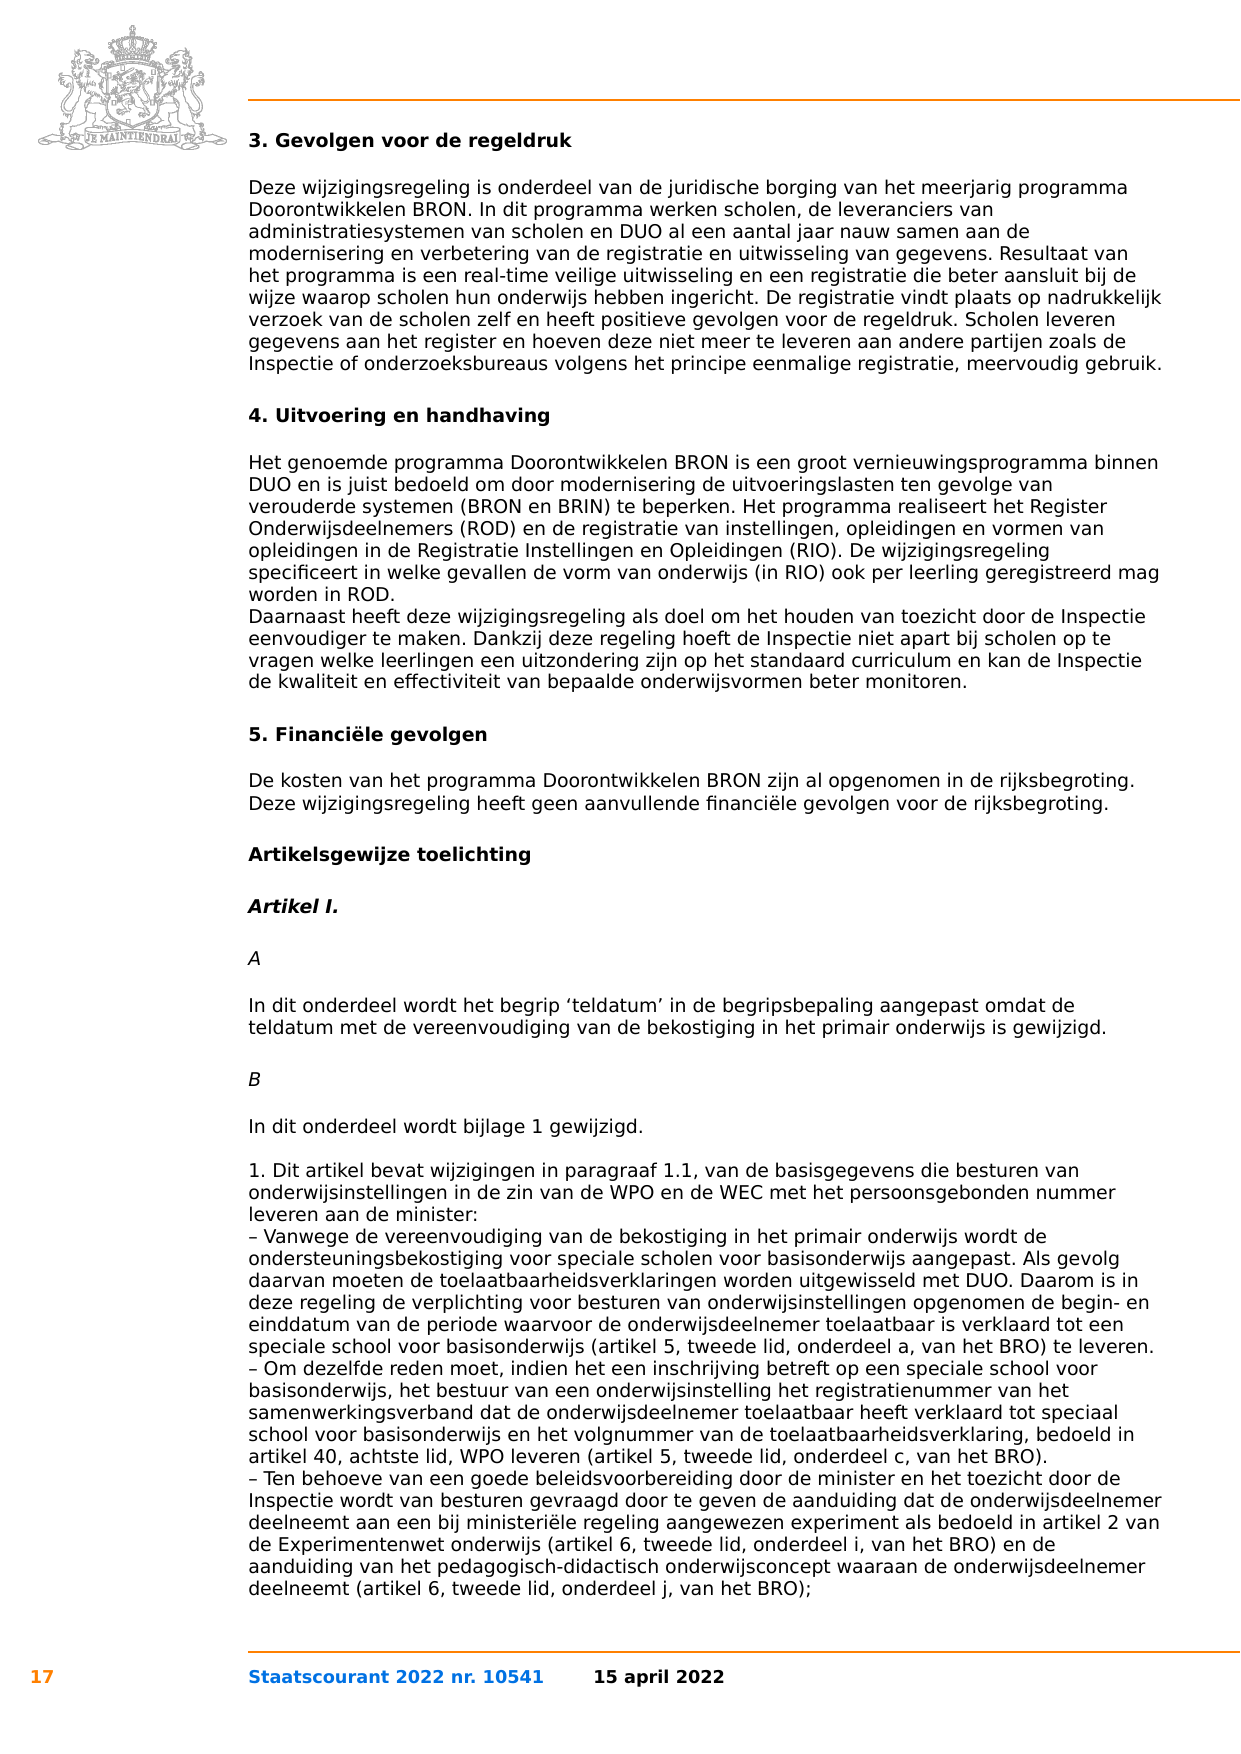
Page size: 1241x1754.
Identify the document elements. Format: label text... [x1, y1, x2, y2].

subtitle 5. Financiële gevolgen [248, 723, 1163, 745]
subtitle B [248, 1069, 1163, 1091]
text De kosten van het programma Doorontwikkelen BRON zijn al opgenomen in de rijksbegroting. Deze wijzigingsregeling heeft geen aanvullende financiële gevolgen voor de rijksbegroting. [248, 770, 1163, 814]
text – Vanwege de vereenvoudiging van de bekostiging in het primair onderwijs wordt de ondersteuningsbekostiging voor speciale scholen voor basisonderwijs aangepast. Als gevolg daarvan moeten de toelaatbaarheidsverklaringen worden uitgewisseld met DUO. Daarom is in deze regeling de verplichting voor besturen van onderwijsinstellingen opgenomen de begin- en einddatum van de periode waarvoor de onderwijsdeelnemer toelaatbaar is verklaard tot een speciale school voor basisonderwijs (artikel 5, tweede lid, onderdeel a, van het BRO) te leveren. [248, 1226, 1163, 1358]
subtitle Artikel I. [248, 896, 1163, 918]
text Deze wijzigingsregeling is onderdeel van de juridische borging van het meerjarig programma Doorontwikkelen BRON. In dit programma werken scholen, de leveranciers van administratiesystemen van scholen en DUO al een aantal jaar nauw samen aan de modernisering en verbetering van de registratie en uitwisseling van gegevens. Resultaat van het programma is een real-time veilige uitwisseling en een registratie die beter aansluit bij de wijze waarop scholen hun onderwijs hebben ingericht. De registratie vindt plaats op nadrukkelijk verzoek van de scholen zelf en heeft positieve gevolgen voor de regeldruk. Scholen leveren gegevens aan het register en hoeven deze niet meer te leveren aan andere partijen zoals de Inspectie of onderzoeksbureaus volgens het principe eenmalige registratie, meervoudig gebruik. [248, 177, 1163, 375]
text – Om dezelfde reden moet, indien het een inschrijving betreft op een speciale school voor basisonderwijs, het bestuur van een onderwijsinstelling het registratienummer van het samenwerkingsverband dat de onderwijsdeelnemer toelaatbaar heeft verklaard tot speciaal school voor basisonderwijs en het volgnummer van de toelaatbaarheidsverklaring, bedoeld in artikel 40, achtste lid, WPO leveren (artikel 5, tweede lid, onderdeel c, van het BRO). [248, 1358, 1163, 1468]
text Het genoemde programma Doorontwikkelen BRON is een groot vernieuwingsprogramma binnen DUO en is juist bedoeld om door modernisering de uitvoeringslasten ten gevolge van verouderde systemen (BRON en BRIN) te beperken. Het programma realiseert het Register Onderwijsdeelnemers (ROD) en de registratie van instellingen, opleidingen en vormen van opleidingen in de Registratie Instellingen en Opleidingen (RIO). De wijzigingsregeling specificeert in welke gevallen de vorm van onderwijs (in RIO) ook per leerling geregistreerd mag worden in ROD. [248, 452, 1163, 606]
text In dit onderdeel wordt bijlage 1 gewijzigd. [248, 1116, 1163, 1138]
subtitle 3. Gevolgen voor de regeldruk [248, 130, 1163, 152]
picture [38, 25, 227, 150]
text Daarnaast heeft deze wijzigingsregeling als doel om het houden van toezicht door de Inspectie eenvoudiger te maken. Dankzij deze regeling hoeft de Inspectie niet apart bij scholen op te vragen welke leerlingen een uitzondering zijn op het standaard curriculum en kan de Inspectie de kwaliteit en effectiviteit van bepaalde onderwijsvormen beter monitoren. [248, 606, 1163, 693]
text In dit onderdeel wordt het begrip ‘teldatum’ in de begripsbepaling aangepast omdat de teldatum met de vereenvoudiging van de bekostiging in het primair onderwijs is gewijzigd. [248, 995, 1163, 1039]
text – Ten behoeve van een goede beleidsvoorbereiding door de minister en het toezicht door de Inspectie wordt van besturen gevraagd door te geven de aanduiding dat de onderwijsdeelnemer deelneemt aan een bij ministeriële regeling aangewezen experiment als bedoeld in artikel 2 van de Experimentenwet onderwijs (artikel 6, tweede lid, onderdeel i, van het BRO) en de aanduiding van het pedagogisch-didactisch onderwijsconcept waaraan de onderwijsdeelnemer deelneemt (artikel 6, tweede lid, onderdeel j, van het BRO); [248, 1468, 1163, 1600]
subtitle Artikelsgewijze toelichting [248, 844, 1163, 866]
subtitle 4. Uitvoering en handhaving [248, 405, 1163, 427]
text 1. Dit artikel bevat wijzigingen in paragraaf 1.1, van de basisgegevens die besturen van onderwijsinstellingen in de zin van de WPO en de WEC met het persoonsgebonden nummer leveren aan de minister: [248, 1160, 1163, 1226]
subtitle A [248, 948, 1163, 970]
